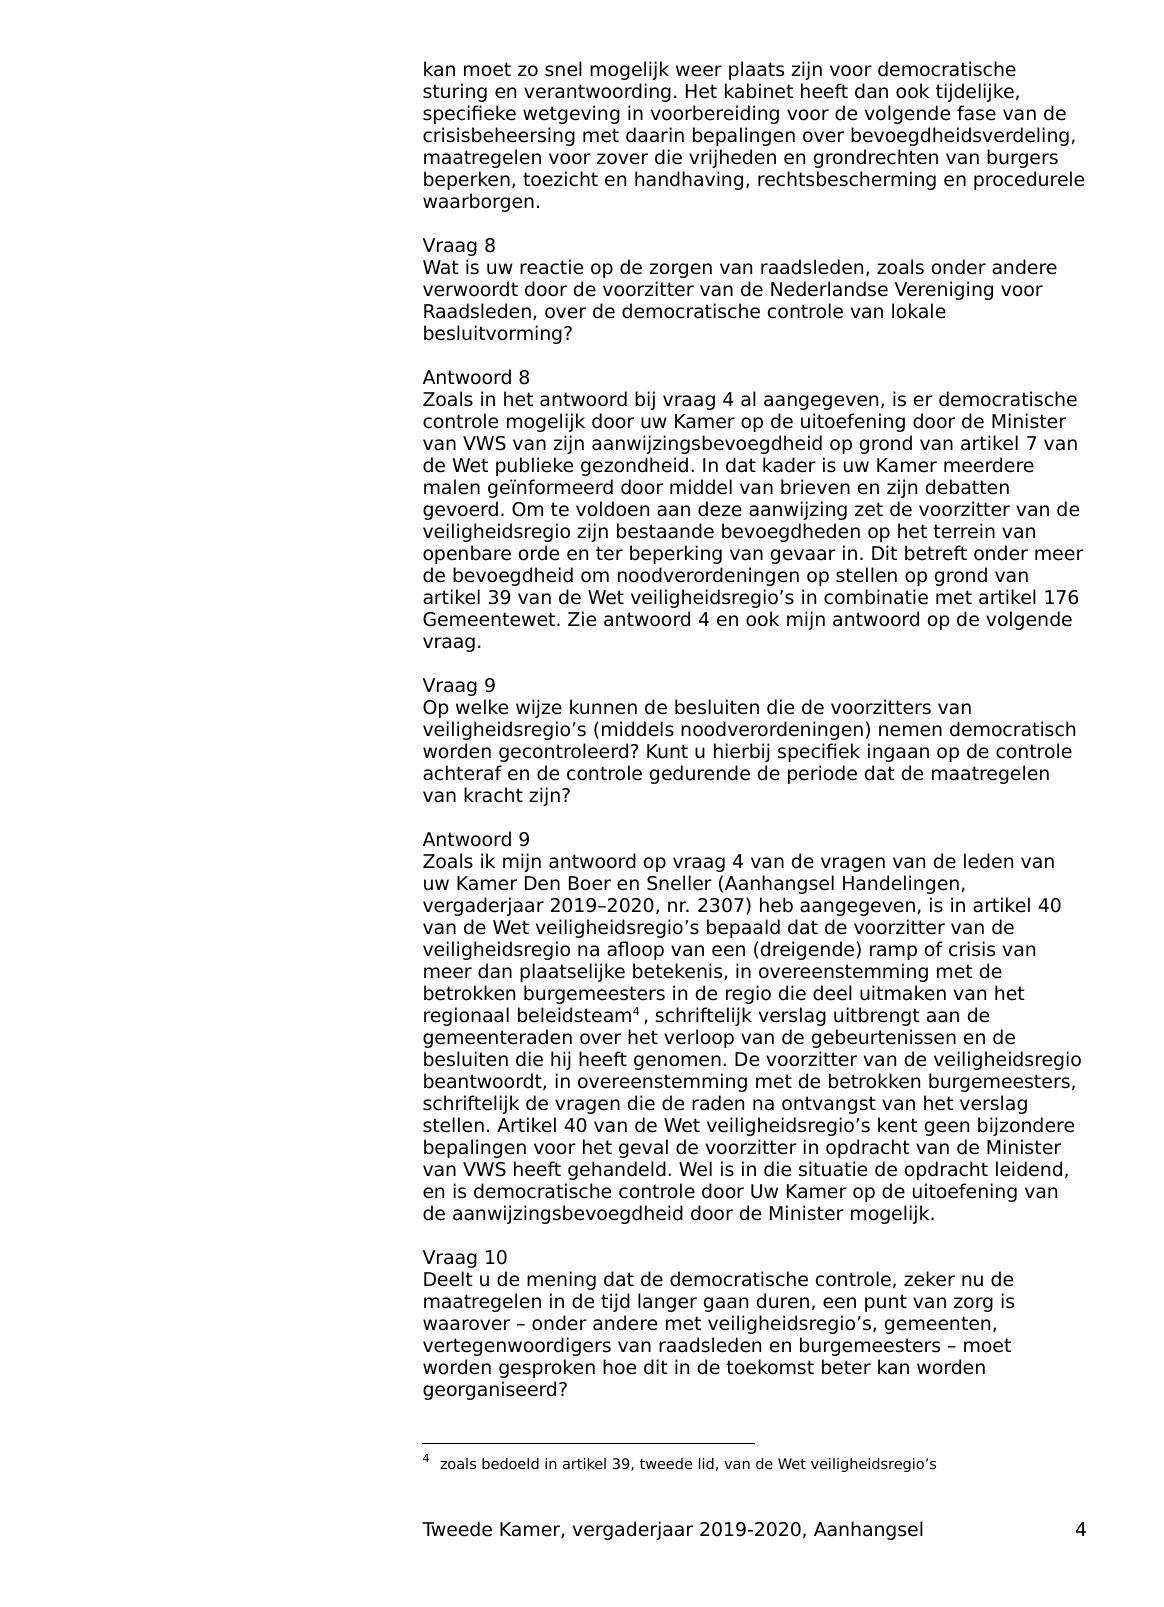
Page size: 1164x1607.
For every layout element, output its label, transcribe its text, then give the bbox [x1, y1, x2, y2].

text Vraag 8 [422, 235, 1087, 257]
text Wat is uw reactie op de zorgen van raadsleden, zoals onder andere verwoordt door de voorzitter van de Nederlandse Vereniging voor Raadsleden, over de democratische controle van lokale besluitvorming? [422, 257, 1087, 345]
text Vraag 10 [422, 1247, 1087, 1269]
text Vraag 9 [422, 675, 1087, 697]
text Zoals ik mijn antwoord op vraag 4 van de vragen van de leden van uw Kamer Den Boer en Sneller (Aanhangsel Handelingen, vergaderjaar 2019–2020, nr. 2307) heb aangegeven, is in artikel 40 van de Wet veiligheidsregio’s bepaald dat de voorzitter van de veiligheidsregio na afloop van een (dreigende) ramp of crisis van meer dan plaatselijke betekenis, in overeenstemming met de betrokken burgemeesters in de regio die deel uitmaken van het regionaal beleidsteam, schriftelijk verslag uitbrengt aan de gemeenteraden over het verloop van de gebeurtenissen en de besluiten die hij heeft genomen. De voorzitter van de veiligheidsregio beantwoordt, in overeenstemming met de betrokken burgemeesters, schriftelijk de vragen die de raden na ontvangst van het verslag stellen. Artikel 40 van de Wet veiligheidsregio’s kent geen bijzondere bepalingen voor het geval de voorzitter in opdracht van de Minister van VWS heeft gehandeld. Wel is in die situatie de opdracht leidend, en is democratische controle door Uw Kamer op de uitoefening van de aanwijzingsbevoegdheid door de Minister mogelijk. [422, 851, 1087, 1225]
text Antwoord 8 [422, 367, 1087, 389]
text Antwoord 9 [422, 829, 1087, 851]
text kan moet zo snel mogelijk weer plaats zijn voor democratische sturing en verantwoording. Het kabinet heeft dan ook tijdelijke, specifieke wetgeving in voorbereiding voor de volgende fase van de crisisbeheersing met daarin bepalingen over bevoegdheidsverdeling, maatregelen voor zover die vrijheden en grondrechten van burgers beperken, toezicht en handhaving, rechtsbescherming en procedurele waarborgen. [422, 59, 1087, 213]
text Zoals in het antwoord bij vraag 4 al aangegeven, is er democratische controle mogelijk door uw Kamer op de uitoefening door de Minister van VWS van zijn aanwijzingsbevoegdheid op grond van artikel 7 van de Wet publieke gezondheid. In dat kader is uw Kamer meerdere malen geïnformeerd door middel van brieven en zijn debatten gevoerd. Om te voldoen aan deze aanwijzing zet de voorzitter van de veiligheidsregio zijn bestaande bevoegdheden op het terrein van openbare orde en ter beperking van gevaar in. Dit betreft onder meer de bevoegdheid om noodverordeningen op stellen op grond van artikel 39 van de Wet veiligheidsregio’s in combinatie met artikel 176 Gemeentewet. Zie antwoord 4 en ook mijn antwoord op de volgende vraag. [422, 389, 1087, 653]
text Op welke wijze kunnen de besluiten die de voorzitters van veiligheidsregio’s (middels noodverordeningen) nemen democratisch worden gecontroleerd? Kunt u hierbij specifiek ingaan op de controle achteraf en de controle gedurende de periode dat de maatregelen van kracht zijn? [422, 697, 1087, 807]
text zoals bedoeld in artikel 39, tweede lid, van de Wet veiligheidsregio’s [422, 1452, 1087, 1474]
text Deelt u de mening dat de democratische controle, zeker nu de maatregelen in de tijd langer gaan duren, een punt van zorg is waarover – onder andere met veiligheidsregio’s, gemeenten, vertegenwoordigers van raadsleden en burgemeesters – moet worden gesproken hoe dit in de toekomst beter kan worden georganiseerd? [422, 1269, 1087, 1401]
